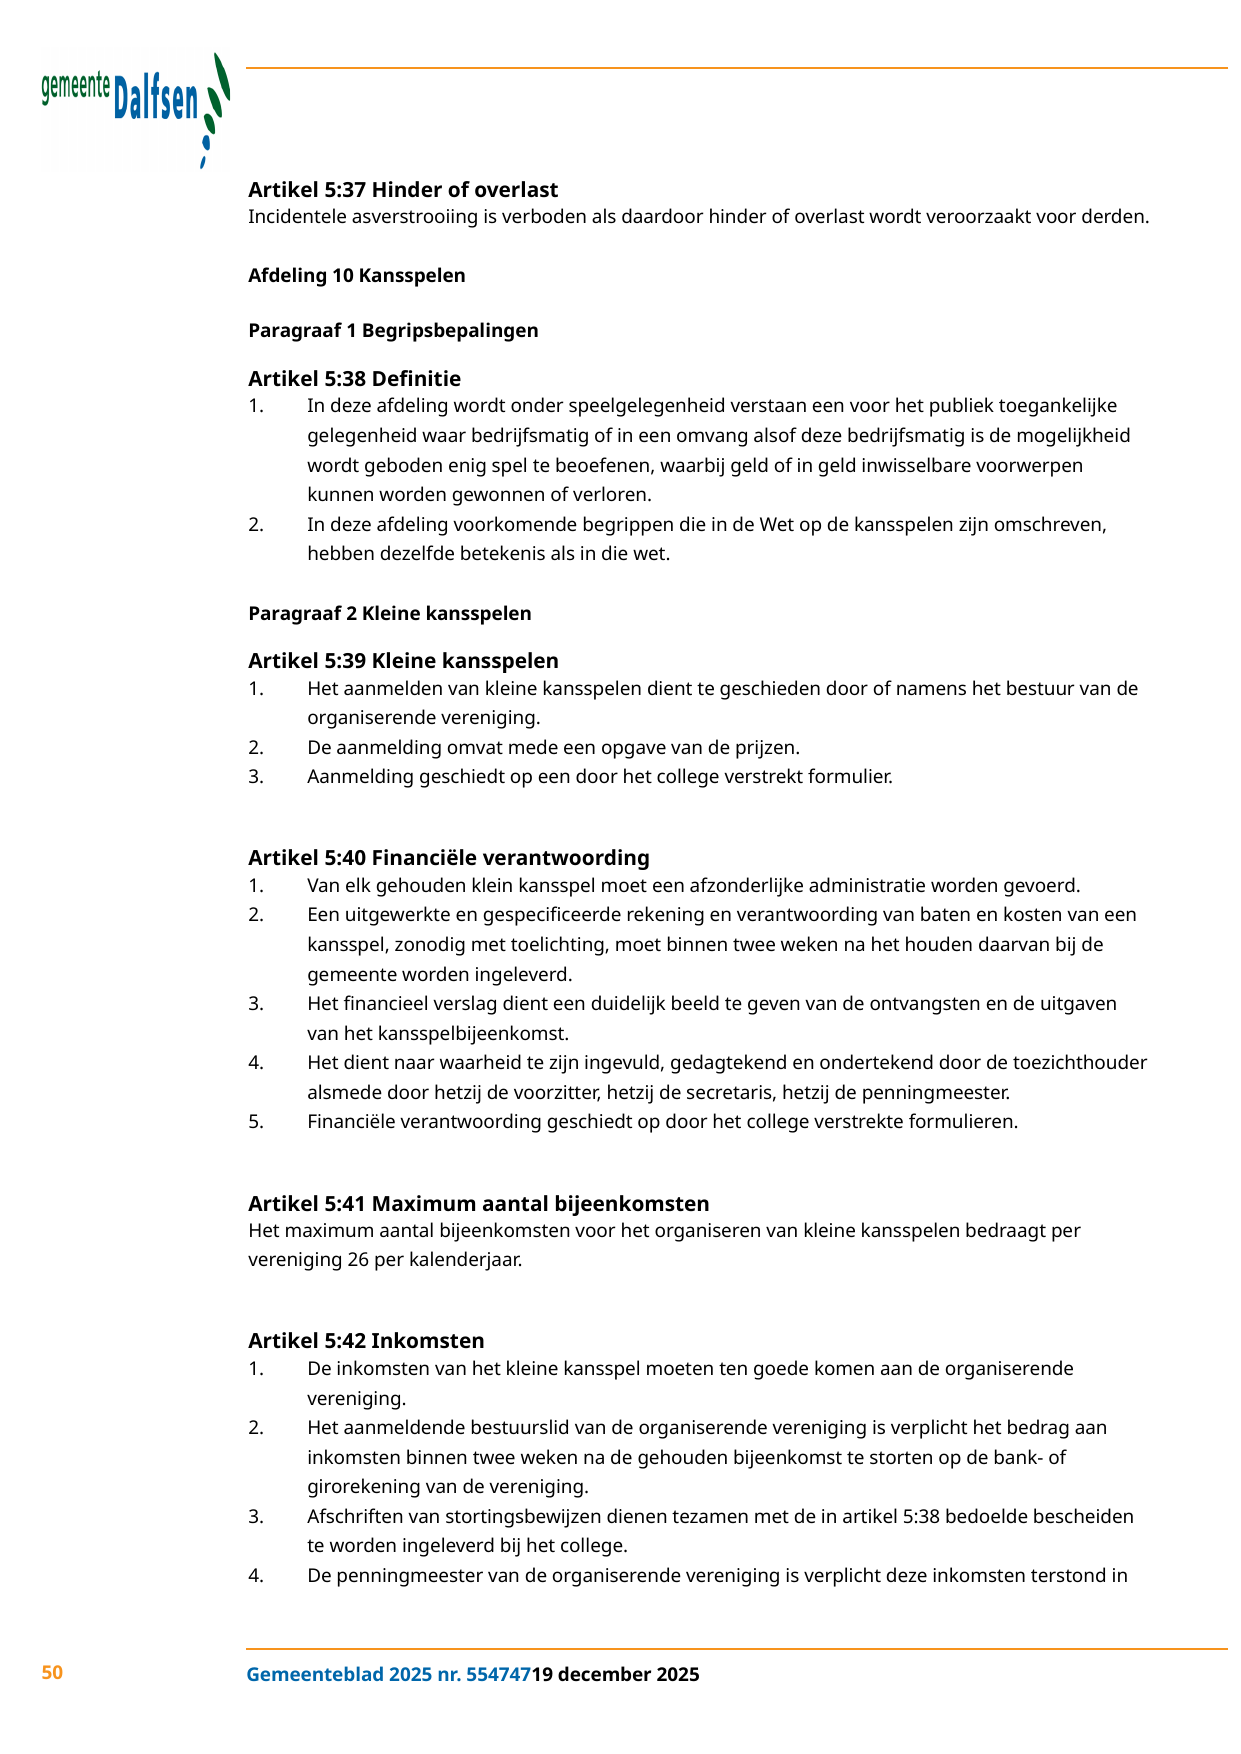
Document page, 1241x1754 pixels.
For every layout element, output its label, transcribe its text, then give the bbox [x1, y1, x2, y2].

list De penningmeester van de organiserende vereniging is verplicht deze inkomsten terstond in [248, 1562, 1152, 1588]
list Het aanmelden van kleine kansspelen dient te geschieden door of namens het bestuur van de organiserende vereniging. [248, 675, 1152, 730]
picture [41, 47, 231, 172]
text Artikel 5:39 Kleine kansspelen [248, 646, 1152, 675]
text Paragraaf 2 Kleine kansspelen [248, 600, 1152, 626]
list In deze afdeling voorkomende begrippen die in de Wet op de kansspelen zijn omschreven, hebben dezelfde betekenis als in die wet. [248, 511, 1152, 566]
list De inkomsten van het kleine kansspel moeten ten goede komen aan de organiserende vereniging. [248, 1355, 1152, 1410]
list In deze afdeling wordt onder speelgelegenheid verstaan een voor het publiek toegankelijke gelegenheid waar bedrijfsmatig of in een omvang alsof deze bedrijfsmatig is de mogelijkheid wordt geboden enig spel te beoefenen, waarbij geld of in geld inwisselbare voorwerpen kunnen worden gewonnen of verloren. [248, 393, 1152, 507]
text Artikel 5:42 Inkomsten [248, 1327, 1152, 1355]
text Het maximum aantal bijeenkomsten voor het organiseren van kleine kansspelen bedraagt per vereniging 26 per kalenderjaar. [248, 1217, 1152, 1272]
list Aanmelding geschiedt op een door het college verstrekt formulier. [248, 763, 1152, 789]
list Van elk gehouden klein kansspel moet een afzonderlijke administratie worden gevoerd. [248, 872, 1152, 898]
text Incidentele asverstrooiing is verboden als daardoor hinder of overlast wordt veroorzaakt voor derden. [248, 203, 1152, 229]
text Artikel 5:37 Hinder of overlast [248, 175, 1152, 203]
text Artikel 5:38 Definitie [248, 364, 1152, 393]
list Het aanmeldende bestuurslid van de organiserende vereniging is verplicht het bedrag aan inkomsten binnen twee weken na de gehouden bijeenkomst te storten op de bank- of girorekening van de vereniging. [248, 1414, 1152, 1499]
text Artikel 5:40 Financiële verantwoording [248, 843, 1152, 872]
list Het dient naar waarheid te zijn ingevuld, gedagtekend en ondertekend door de toezichthouder alsmede door hetzij de voorzitter, hetzij de secretaris, hetzij de penningmeester. [248, 1049, 1152, 1105]
list Afschriften van stortingsbewijzen dienen tezamen met de in artikel 5:38 bedoelde bescheiden te worden ingeleverd bij het college. [248, 1503, 1152, 1558]
list Het financieel verslag dient een duidelijk beeld te geven van de ontvangsten en de uitgaven van het kansspelbijeenkomst. [248, 990, 1152, 1046]
text Afdeling 10 Kansspelen [248, 262, 1152, 288]
text Artikel 5:41 Maximum aantal bijeenkomsten [248, 1189, 1152, 1217]
list Een uitgewerkte en gespecificeerde rekening en verantwoording van baten en kosten van een kansspel, zonodig met toelichting, moet binnen twee weken na het houden daarvan bij de gemeente worden ingeleverd. [248, 902, 1152, 986]
list Financiële verantwoording geschiedt op door het college verstrekte formulieren. [248, 1109, 1152, 1134]
text Paragraaf 1 Begripsbepalingen [248, 318, 1152, 343]
list De aanmelding omvat mede een opgave van de prijzen. [248, 734, 1152, 760]
